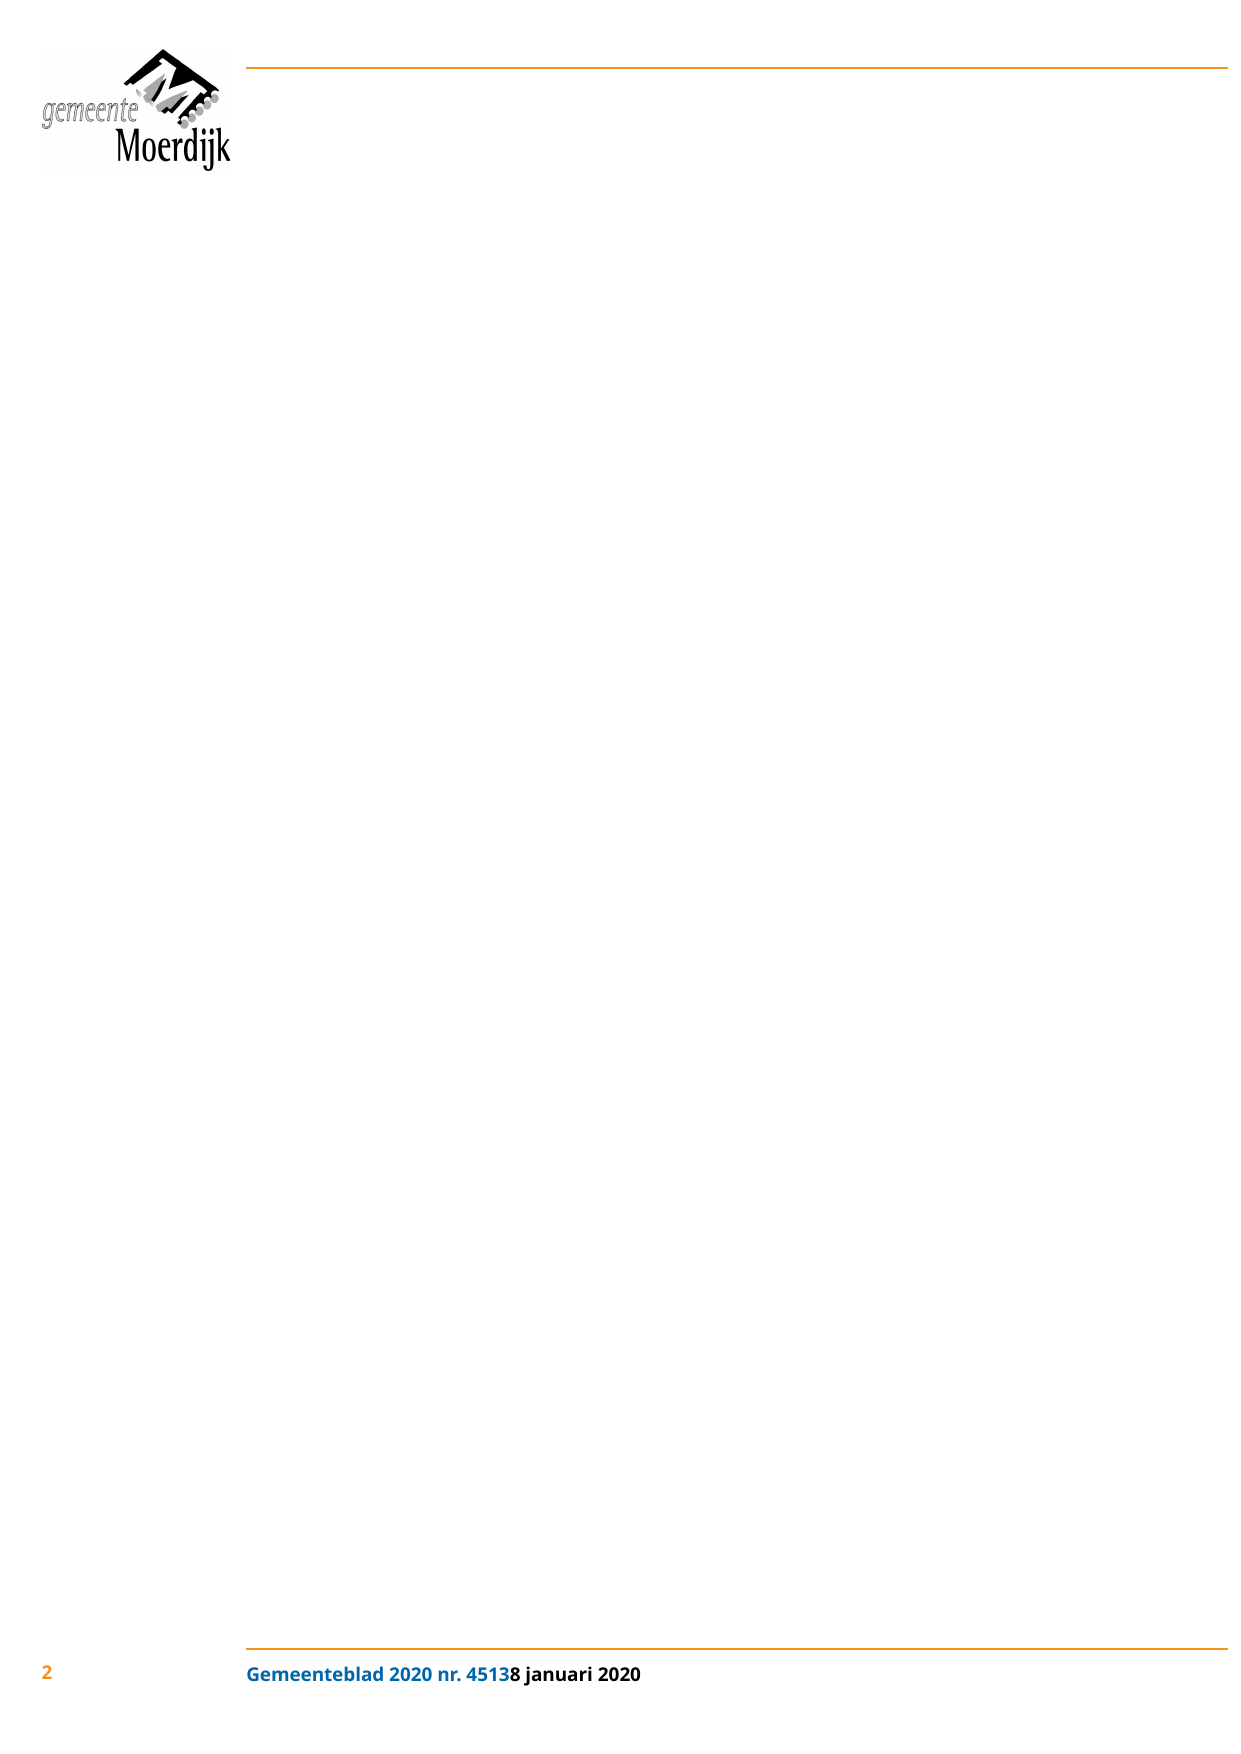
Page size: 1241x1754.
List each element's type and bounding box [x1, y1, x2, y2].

picture [41, 47, 231, 172]
